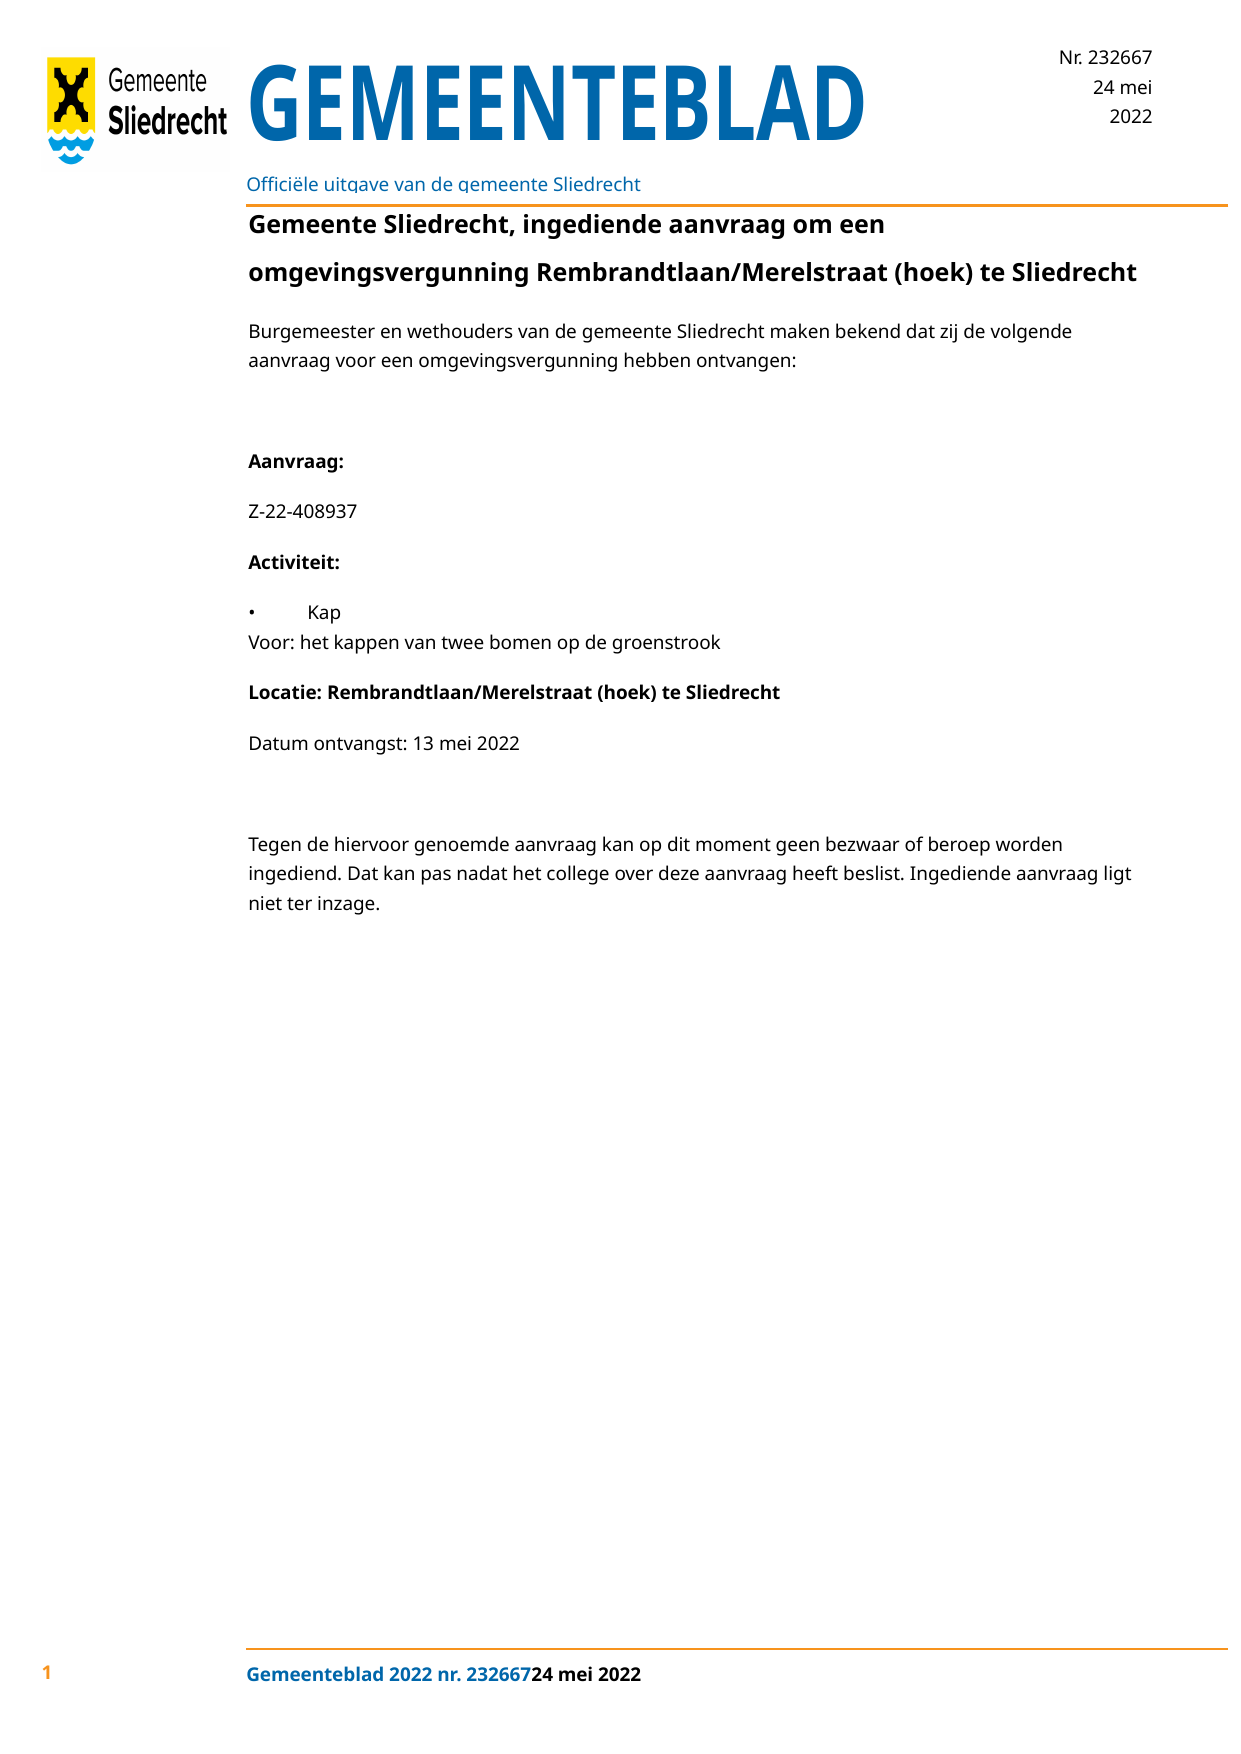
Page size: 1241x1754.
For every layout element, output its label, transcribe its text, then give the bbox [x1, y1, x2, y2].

text Gemeente Sliedrecht, ingediende aanvraag om een omgevingsvergunning Rembrandtlaan/Merelstraat (hoek) te Sliedrecht [248, 207, 1152, 288]
picture [41, 47, 231, 172]
text Locatie: Rembrandtlaan/Merelstraat (hoek) te Sliedrecht [248, 679, 1152, 705]
text Activiteit: [248, 549, 1152, 575]
text Voor: het kappen van twee bomen op de groenstrook [248, 629, 1152, 655]
text Burgemeester en wethouders van de gemeente Sliedrecht maken bekend dat zij de volgende aanvraag voor een omgevingsvergunning hebben ontvangen: [248, 318, 1152, 373]
text Aanvraag: [248, 448, 1152, 474]
text Z-22-408937 [248, 499, 1152, 524]
text Datum ontvangst: 13 mei 2022 [248, 730, 1152, 756]
list Kap [248, 599, 1152, 625]
text Tegen de hiervoor genoemde aanvraag kan op dit moment geen bezwaar of beroep worden ingediend. Dat kan pas nadat het college over deze aanvraag heeft beslist. Ingediende aanvraag ligt niet ter inzage. [248, 831, 1152, 916]
